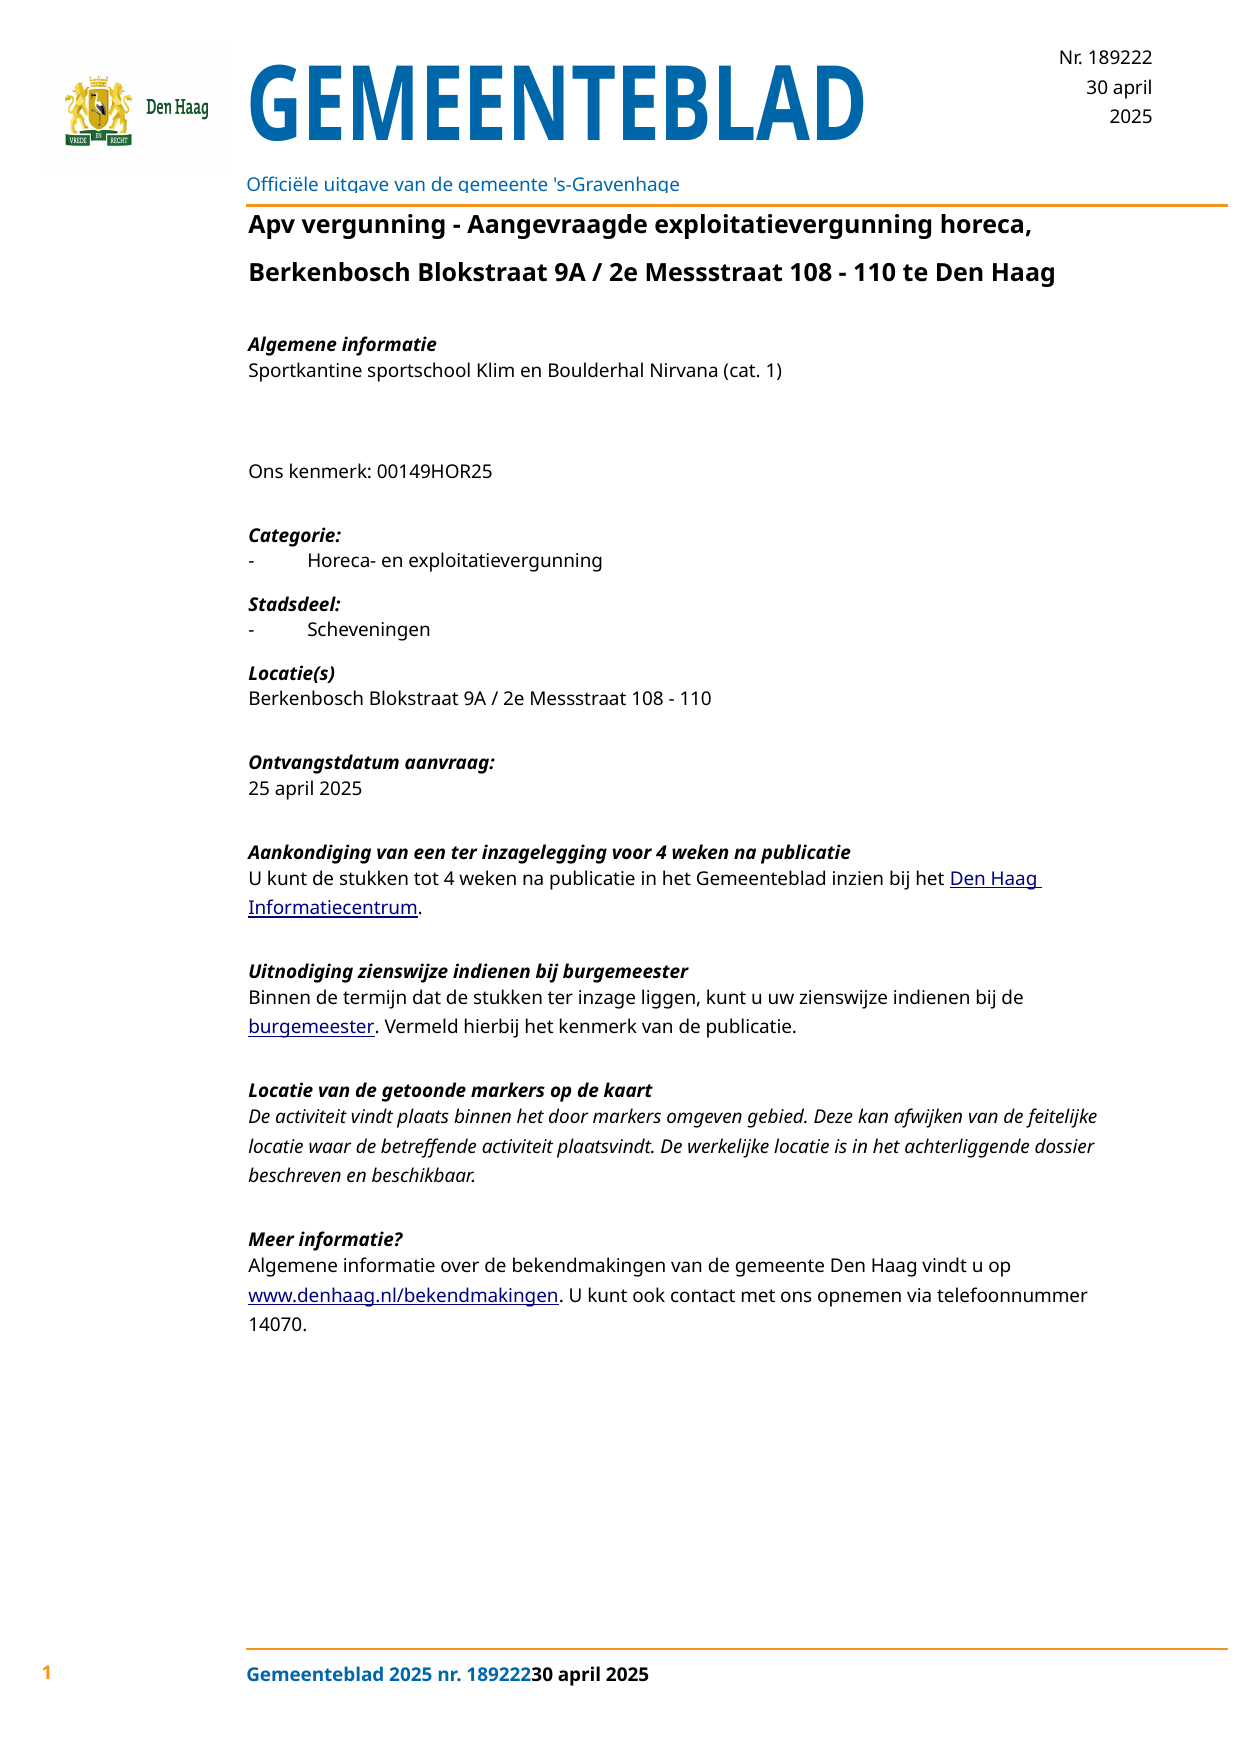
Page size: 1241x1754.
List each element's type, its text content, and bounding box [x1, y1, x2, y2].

text Binnen de termijn dat de stukken ter inzage liggen, kunt u uw zienswijze indienen bij de burgemeester. Vermeld hierbij het kenmerk van de publicatie. [248, 984, 1152, 1039]
text Apv vergunning - Aangevraagde exploitatievergunning horeca, Berkenbosch Blokstraat 9A / 2e Messstraat 108 - 110 te Den Haag [248, 207, 1152, 288]
list Scheveningen [248, 617, 1152, 642]
text Berkenbosch Blokstraat 9A / 2e Messstraat 108 - 110 [248, 685, 1152, 711]
text Locatie(s) [248, 660, 1152, 685]
text Ontvangstdatum aanvraag: [248, 749, 1152, 775]
text Stadsdeel: [248, 591, 1152, 617]
text Aankondiging van een ter inzagelegging voor 4 weken na publicatie [248, 839, 1152, 865]
text U kunt de stukken tot 4 weken na publicatie in het Gemeenteblad inzien bij het Den Haag Informatiecentrum. [248, 865, 1152, 920]
text Ons kenmerk: 00149HOR25 [248, 458, 1152, 484]
text Uitnodiging zienswijze indienen bij burgemeester [248, 958, 1152, 984]
text Algemene informatie [248, 331, 1152, 357]
picture [41, 47, 231, 172]
text Locatie van de getoonde markers op de kaart [248, 1078, 1152, 1103]
text Algemene informatie over de bekendmakingen van de gemeente Den Haag vindt u op www.denhaag.nl/bekendmakingen. U kunt ook contact met ons opnemen via telefoonnummer 14070. [248, 1252, 1152, 1337]
text 25 april 2025 [248, 775, 1152, 801]
text Categorie: [248, 522, 1152, 548]
list Horeca- en exploitatievergunning [248, 548, 1152, 573]
text Meer informatie? [248, 1226, 1152, 1252]
text De activiteit vindt plaats binnen het door markers omgeven gebied. Deze kan afwijken van de feitelijke locatie waar de betreffende activiteit plaatsvindt. De werkelijke locatie is in het achterliggende dossier beschreven en beschikbaar. [248, 1103, 1152, 1188]
text Sportkantine sportschool Klim en Boulderhal Nirvana (cat. 1) [248, 357, 1152, 383]
